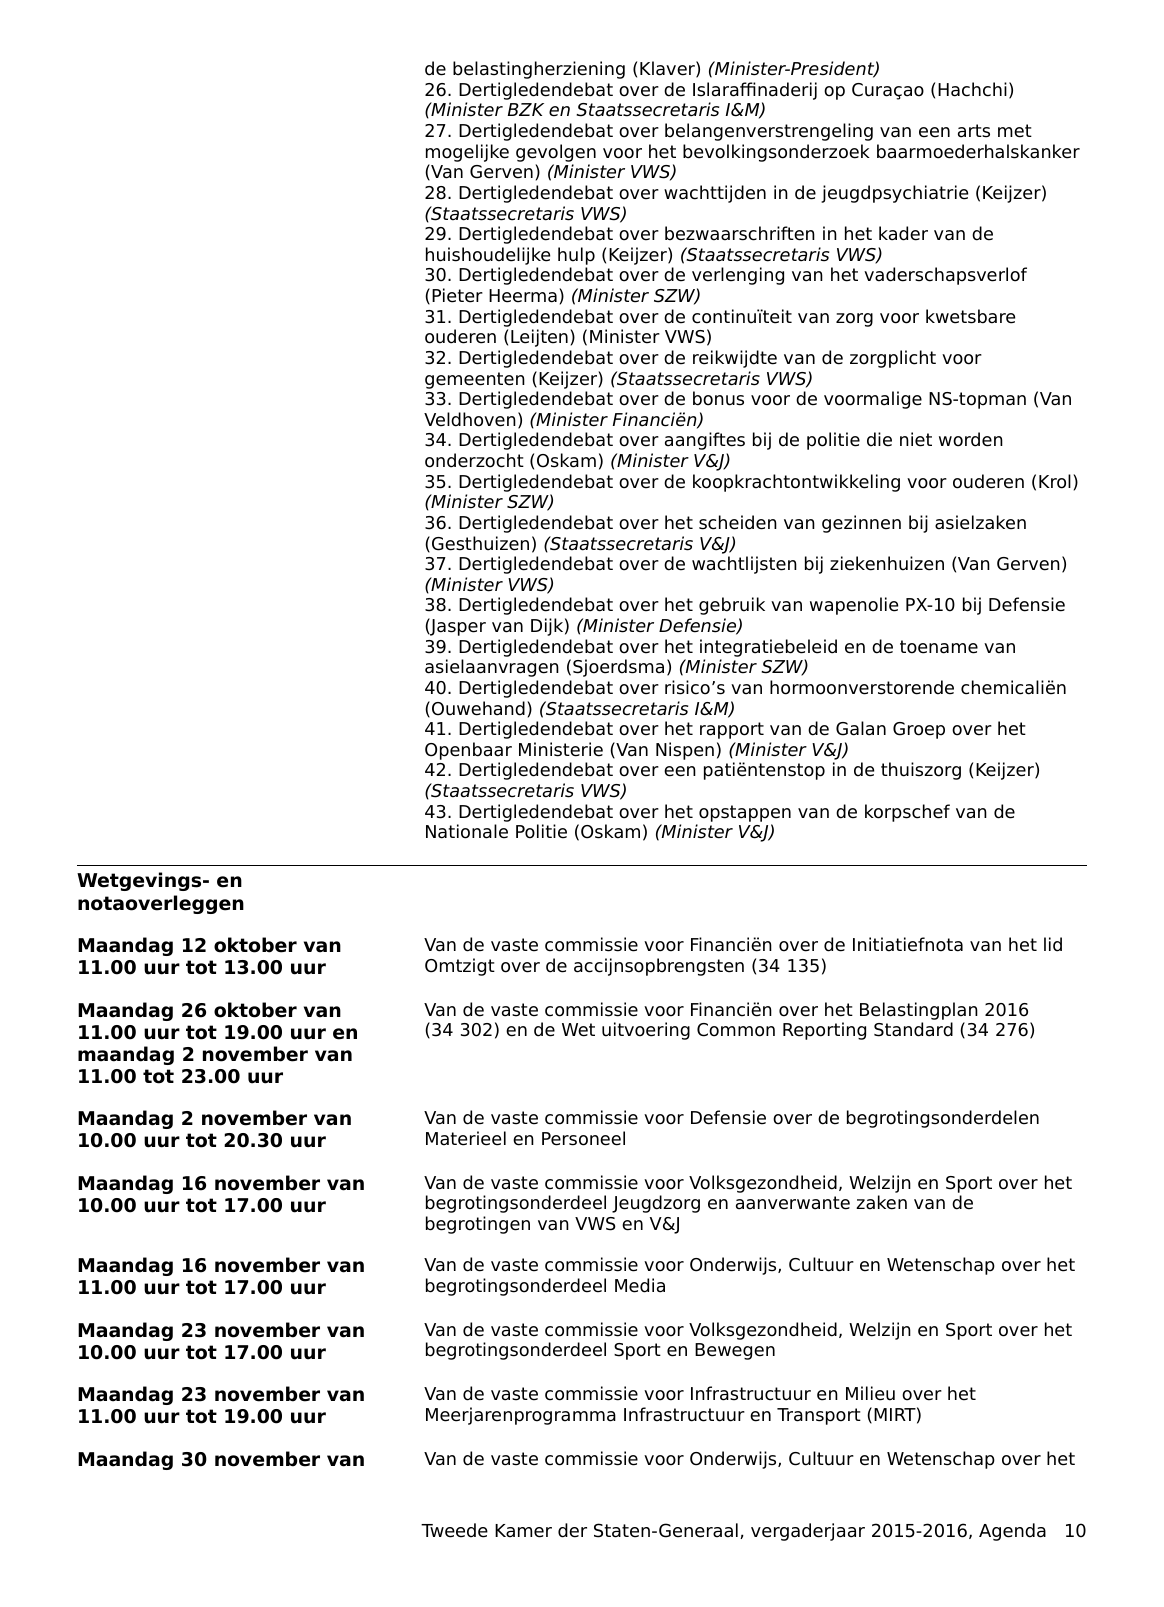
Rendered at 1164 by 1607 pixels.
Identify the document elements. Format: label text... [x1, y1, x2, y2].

table_cell 29. Dertigledendebat over bezwaarschriften in het kader van de huishoudelijke hulp (Keijzer) (Staatssecretaris VWS) [418, 224, 1087, 265]
table_cell Maandag 23 november van 10.00 uur tot 17.00 uur [77, 1320, 401, 1364]
table_cell 33. Dertigledendebat over de bonus voor de voormalige NS-topman (Van Veldhoven) (Minister Financiën) [418, 389, 1087, 430]
table_cell [401, 1320, 418, 1364]
table_cell [401, 1449, 418, 1471]
table_cell [401, 1088, 418, 1108]
table_cell [401, 1108, 418, 1152]
table_cell 27. Dertigledendebat over belangenverstrengeling van een arts met mogelijke gevolgen voor het bevolkingsonderzoek baarmoederhalskanker (Van Gerven) (Minister VWS) [418, 121, 1087, 183]
table_cell [418, 1428, 1087, 1449]
table_cell [401, 472, 418, 513]
table_cell [401, 760, 418, 802]
table_cell [418, 1152, 1087, 1173]
table_cell [401, 1173, 418, 1234]
table_cell [77, 59, 401, 80]
table_cell Van de vaste commissie voor Onderwijs, Cultuur en Wetenschap over het [418, 1449, 1087, 1471]
table_cell 32. Dertigledendebat over de reikwijdte van de zorgplicht voor gemeenten (Keijzer) (Staatssecretaris VWS) [418, 348, 1087, 389]
table_cell [77, 678, 401, 719]
table_cell [77, 719, 401, 760]
table_cell [401, 183, 418, 224]
table_cell [401, 914, 418, 935]
table_cell [401, 719, 418, 760]
table_cell [77, 1088, 401, 1108]
table_cell [77, 760, 401, 802]
table_cell [401, 1364, 418, 1384]
table_cell Maandag 26 oktober van 11.00 uur tot 19.00 uur en maandag 2 november van 11.00 tot 23.00 uur [77, 1000, 401, 1087]
table_cell 31. Dertigledendebat over de continuïteit van zorg voor kwetsbare ouderen (Leijten) (Minister VWS) [418, 307, 1087, 348]
table_cell Van de vaste commissie voor Financiën over het Belastingplan 2016 (34 302) en de Wet uitvoering Common Reporting Standard (34 276) [418, 1000, 1087, 1087]
table_cell [77, 513, 401, 554]
table_cell 36. Dertigledendebat over het scheiden van gezinnen bij asielzaken (Gesthuizen) (Staatssecretaris V&J) [418, 513, 1087, 554]
table_cell [418, 979, 1087, 999]
table_cell Maandag 16 november van 11.00 uur tot 17.00 uur [77, 1255, 401, 1299]
table_cell 42. Dertigledendebat over een patiëntenstop in de thuiszorg (Keijzer) (Staatssecretaris VWS) [418, 760, 1087, 802]
table_cell Maandag 2 november van 10.00 uur tot 20.30 uur [77, 1108, 401, 1152]
table_cell [77, 1428, 401, 1449]
table_cell [401, 1384, 418, 1428]
table_cell 41. Dertigledendebat over het rapport van de Galan Groep over het Openbaar Ministerie (Van Nispen) (Minister V&J) [418, 719, 1087, 760]
table_cell [401, 1299, 418, 1320]
table_cell [401, 307, 418, 348]
table_cell [77, 979, 401, 999]
table_cell [77, 1299, 401, 1320]
table_cell [401, 935, 418, 979]
table_cell [401, 513, 418, 554]
table_cell [418, 1364, 1087, 1384]
table_cell 37. Dertigledendebat over de wachtlijsten bij ziekenhuizen (Van Gerven) (Minister VWS) [418, 554, 1087, 595]
table_cell Van de vaste commissie voor Defensie over de begrotingsonderdelen Materieel en Personeel [418, 1108, 1087, 1152]
table_cell [77, 1235, 401, 1255]
table_cell [418, 1299, 1087, 1320]
table_header Wetgevings- en notaoverleggen [77, 866, 401, 914]
table_cell [77, 802, 401, 843]
table_cell [401, 1255, 418, 1299]
table_cell [401, 430, 418, 472]
table_cell [401, 979, 418, 999]
table_cell 26. Dertigledendebat over de Islaraffinaderij op Curaçao (Hachchi) (Minister BZK en Staatssecretaris I&M) [418, 80, 1087, 121]
table_cell [77, 307, 401, 348]
table_cell [418, 1235, 1087, 1255]
table_cell [77, 430, 401, 472]
table_header [418, 866, 1087, 914]
table_cell [401, 554, 418, 595]
table_cell [401, 1152, 418, 1173]
table_cell [401, 637, 418, 678]
table_cell Van de vaste commissie voor Onderwijs, Cultuur en Wetenschap over het begrotingsonderdeel Media [418, 1255, 1087, 1299]
table_cell [401, 80, 418, 121]
table_cell [77, 472, 401, 513]
table_cell [401, 1235, 418, 1255]
table_cell [401, 678, 418, 719]
table_cell [77, 554, 401, 595]
table_cell [77, 914, 401, 935]
table_cell 30. Dertigledendebat over de verlenging van het vaderschapsverlof (Pieter Heerma) (Minister SZW) [418, 265, 1087, 307]
table_cell [401, 389, 418, 430]
table_cell 38. Dertigledendebat over het gebruik van wapenolie PX-10 bij Defensie (Jasper van Dijk) (Minister Defensie) [418, 595, 1087, 637]
table_cell Maandag 23 november van 11.00 uur tot 19.00 uur [77, 1384, 401, 1428]
table_cell [401, 595, 418, 637]
table_cell 39. Dertigledendebat over het integratiebeleid en de toename van asielaanvragen (Sjoerdsma) (Minister SZW) [418, 637, 1087, 678]
table_cell Van de vaste commissie voor Volksgezondheid, Welzijn en Sport over het begrotingsonderdeel Sport en Bewegen [418, 1320, 1087, 1364]
table_cell Van de vaste commissie voor Volksgezondheid, Welzijn en Sport over het begrotingsonderdeel Jeugdzorg en aanverwante zaken van de begrotingen van VWS en V&J [418, 1173, 1087, 1234]
table_cell Maandag 30 november van [77, 1449, 401, 1471]
table_header [401, 866, 418, 914]
table_cell [418, 1088, 1087, 1108]
table_cell [77, 80, 401, 121]
table_cell 28. Dertigledendebat over wachttijden in de jeugdpsychiatrie (Keijzer) (Staatssecretaris VWS) [418, 183, 1087, 224]
table_cell [401, 59, 418, 80]
table_cell Van de vaste commissie voor Financiën over de Initiatiefnota van het lid Omtzigt over de accijnsopbrengsten (34 135) [418, 935, 1087, 979]
table_cell Maandag 16 november van 10.00 uur tot 17.00 uur [77, 1173, 401, 1234]
table_cell [77, 265, 401, 307]
table_cell 34. Dertigledendebat over aangiftes bij de politie die niet worden onderzocht (Oskam) (Minister V&J) [418, 430, 1087, 472]
table_cell 40. Dertigledendebat over risico’s van hormoonverstorende chemicaliën (Ouwehand) (Staatssecretaris I&M) [418, 678, 1087, 719]
table_cell 43. Dertigledendebat over het opstappen van de korpschef van de Nationale Politie (Oskam) (Minister V&J) [418, 802, 1087, 843]
table_cell [401, 1000, 418, 1087]
table_cell [401, 348, 418, 389]
table_cell [77, 1364, 401, 1384]
table_cell [77, 224, 401, 265]
table_cell Maandag 12 oktober van 11.00 uur tot 13.00 uur [77, 935, 401, 979]
table_cell [401, 265, 418, 307]
table_cell [77, 1152, 401, 1173]
table_cell [77, 389, 401, 430]
table_cell 35. Dertigledendebat over de koopkrachtontwikkeling voor ouderen (Krol) (Minister SZW) [418, 472, 1087, 513]
table_cell [77, 121, 401, 183]
table_cell de belastingherziening (Klaver) (Minister-President) [418, 59, 1087, 80]
table_cell [77, 595, 401, 637]
table_cell [401, 1428, 418, 1449]
table_cell [401, 224, 418, 265]
table_cell [77, 348, 401, 389]
table_cell [77, 183, 401, 224]
table_cell [401, 802, 418, 843]
table_cell [418, 914, 1087, 935]
table_cell [77, 637, 401, 678]
table_cell Van de vaste commissie voor Infrastructuur en Milieu over het Meerjarenprogramma Infrastructuur en Transport (MIRT) [418, 1384, 1087, 1428]
table_cell [401, 121, 418, 183]
